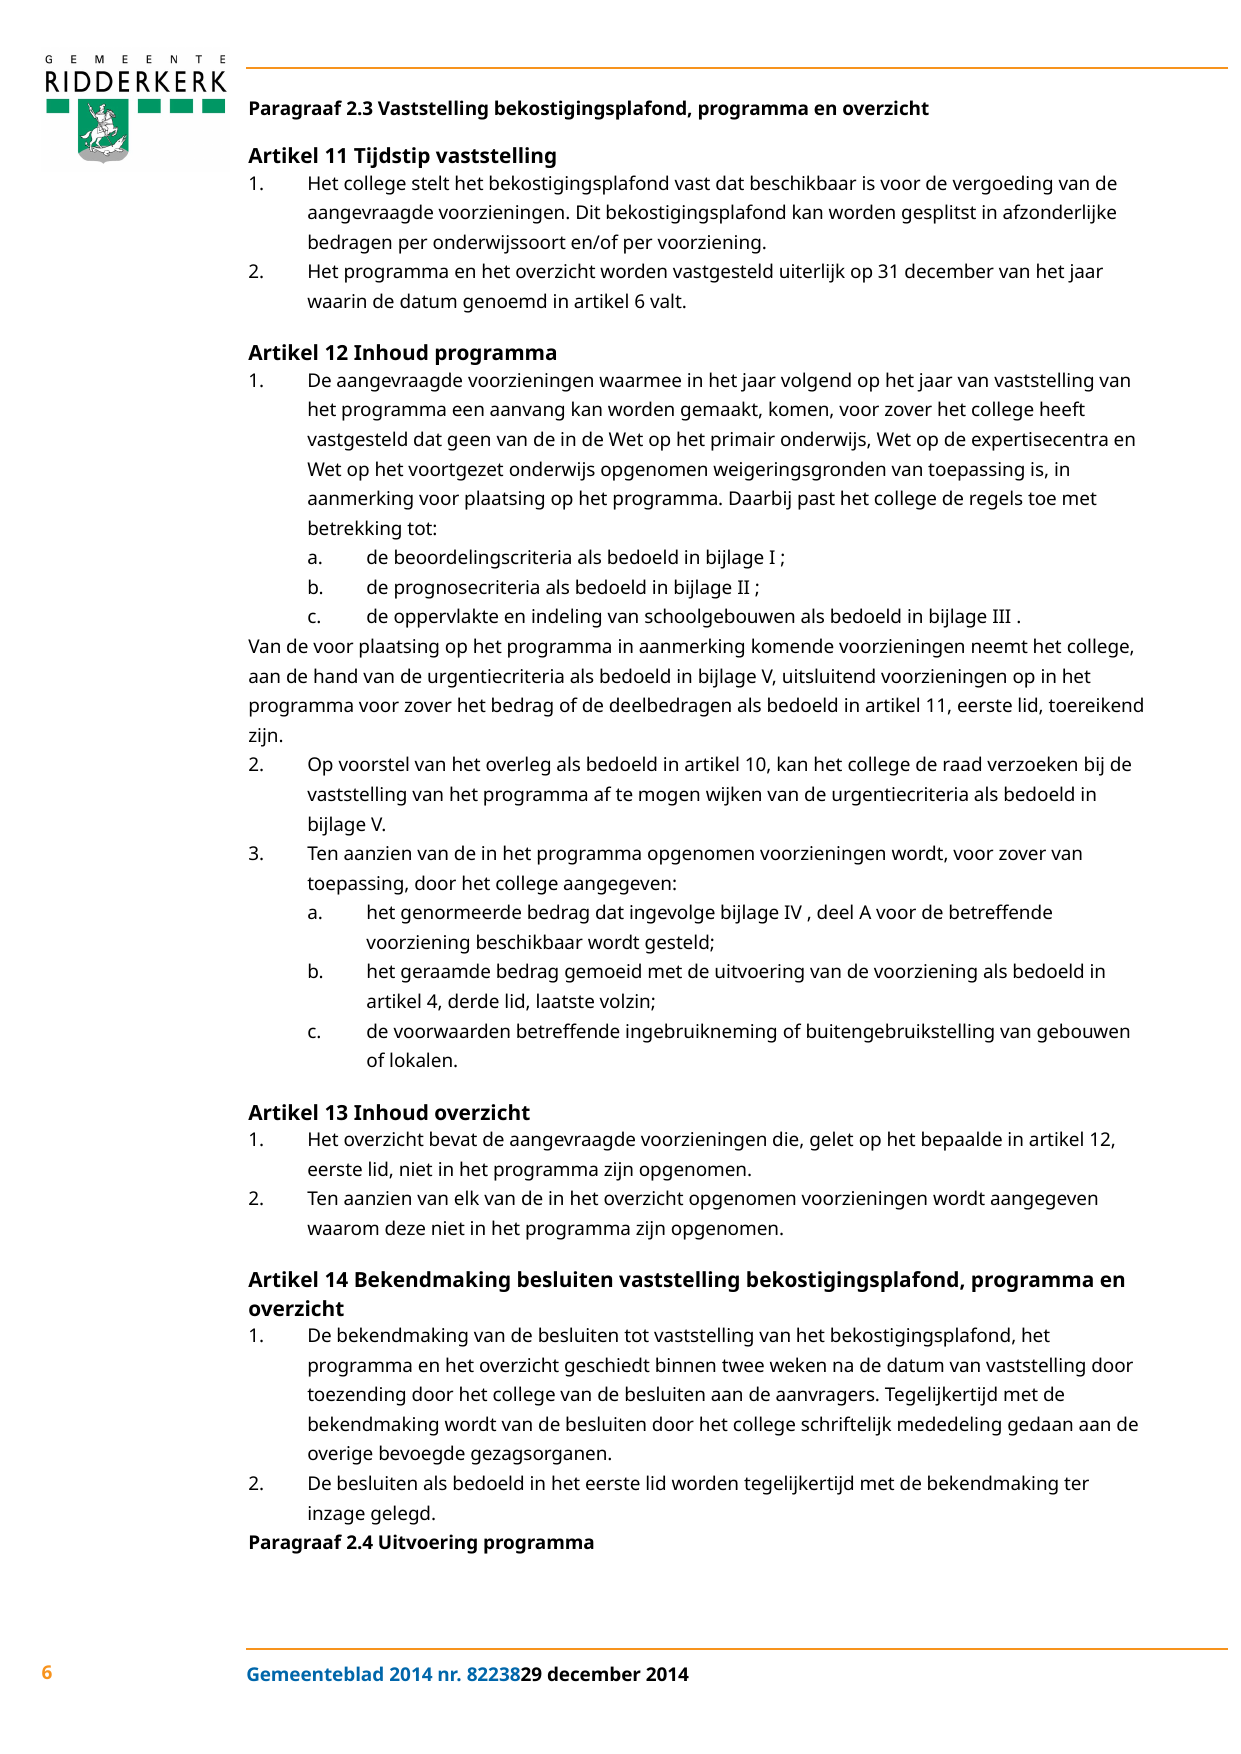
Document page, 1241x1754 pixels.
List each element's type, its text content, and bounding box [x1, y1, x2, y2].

text Artikel 11 Tijdstip vaststelling [248, 141, 1152, 170]
list Ten aanzien van de in het programma opgenomen voorzieningen wordt, voor zover van toepassing, door het college aangegeven: [248, 840, 1152, 896]
text Van de voor plaatsing op het programma in aanmerking komende voorzieningen neemt het college, aan de hand van de urgentiecriteria als bedoeld in bijlage V, uitsluitend voorzieningen op in het programma voor zover het bedrag of de deelbedragen als bedoeld in artikel 11, eerste lid, toereikend zijn. [248, 633, 1152, 748]
text Artikel 12 Inhoud programma [248, 338, 1152, 367]
list Ten aanzien van elk van de in het overzicht opgenomen voorzieningen wordt aangegeven waarom deze niet in het programma zijn opgenomen. [248, 1185, 1152, 1241]
list de voorwaarden betreffende ingebruikneming of buitengebruikstelling van gebouwen of lokalen. [307, 1018, 1152, 1073]
list het geraamde bedrag gemoeid met de uitvoering van de voorziening als bedoeld in artikel 4, derde lid, laatste volzin; [307, 959, 1152, 1014]
list de prognosecriteria als bedoeld in bijlage II ; [307, 574, 1152, 600]
list Het overzicht bevat de aangevraagde voorzieningen die, gelet op het bepaalde in artikel 12, eerste lid, niet in het programma zijn opgenomen. [248, 1126, 1152, 1182]
list de beoordelingscriteria als bedoeld in bijlage I ; [307, 544, 1152, 570]
list Het college stelt het bekostigingsplafond vast dat beschikbaar is voor de vergoeding van de aangevraagde voorzieningen. Dit bekostigingsplafond kan worden gesplitst in afzonderlijke bedragen per onderwijssoort en/of per voorziening. [248, 170, 1152, 255]
list Op voorstel van het overleg als bedoeld in artikel 10, kan het college de raad verzoeken bij de vaststelling van het programma af te mogen wijken van de urgentiecriteria als bedoeld in bijlage V. [248, 752, 1152, 836]
list het genormeerde bedrag dat ingevolge bijlage IV , deel A voor de betreffende voorziening beschikbaar wordt gesteld; [307, 899, 1152, 955]
picture [41, 47, 231, 172]
list de oppervlakte en indeling van schoolgebouwen als bedoeld in bijlage III . [307, 604, 1152, 629]
text Artikel 13 Inhoud overzicht [248, 1098, 1152, 1126]
list De bekendmaking van de besluiten tot vaststelling van het bekostigingsplafond, het programma en het overzicht geschiedt binnen twee weken na de datum van vaststelling door toezending door het college van de besluiten aan de aanvragers. Tegelijkertijd met de bekendmaking wordt van de besluiten door het college schriftelijk mededeling gedaan aan de overige bevoegde gezagsorganen. [248, 1322, 1152, 1466]
list De besluiten als bedoeld in het eerste lid worden tegelijkertijd met de bekendmaking ter inzage gelegd. [248, 1470, 1152, 1526]
text Artikel 14 Bekendmaking besluiten vaststelling bekostigingsplafond, programma en overzicht [248, 1265, 1152, 1322]
text Paragraaf 2.3 Vaststelling bekostigingsplafond, programma en overzicht [248, 95, 1152, 121]
list Het programma en het overzicht worden vastgesteld uiterlijk op 31 december van het jaar waarin de datum genoemd in artikel 6 valt. [248, 258, 1152, 314]
text Paragraaf 2.4 Uitvoering programma [248, 1529, 1152, 1555]
list De aangevraagde voorzieningen waarmee in het jaar volgend op het jaar van vaststelling van het programma een aanvang kan worden gemaakt, komen, voor zover het college heeft vastgesteld dat geen van de in de Wet op het primair onderwijs, Wet op de expertisecentra en Wet op het voortgezet onderwijs opgenomen weigeringsgronden van toepassing is, in aanmerking voor plaatsing op het programma. Daarbij past het college de regels toe met betrekking tot: [248, 367, 1152, 541]
